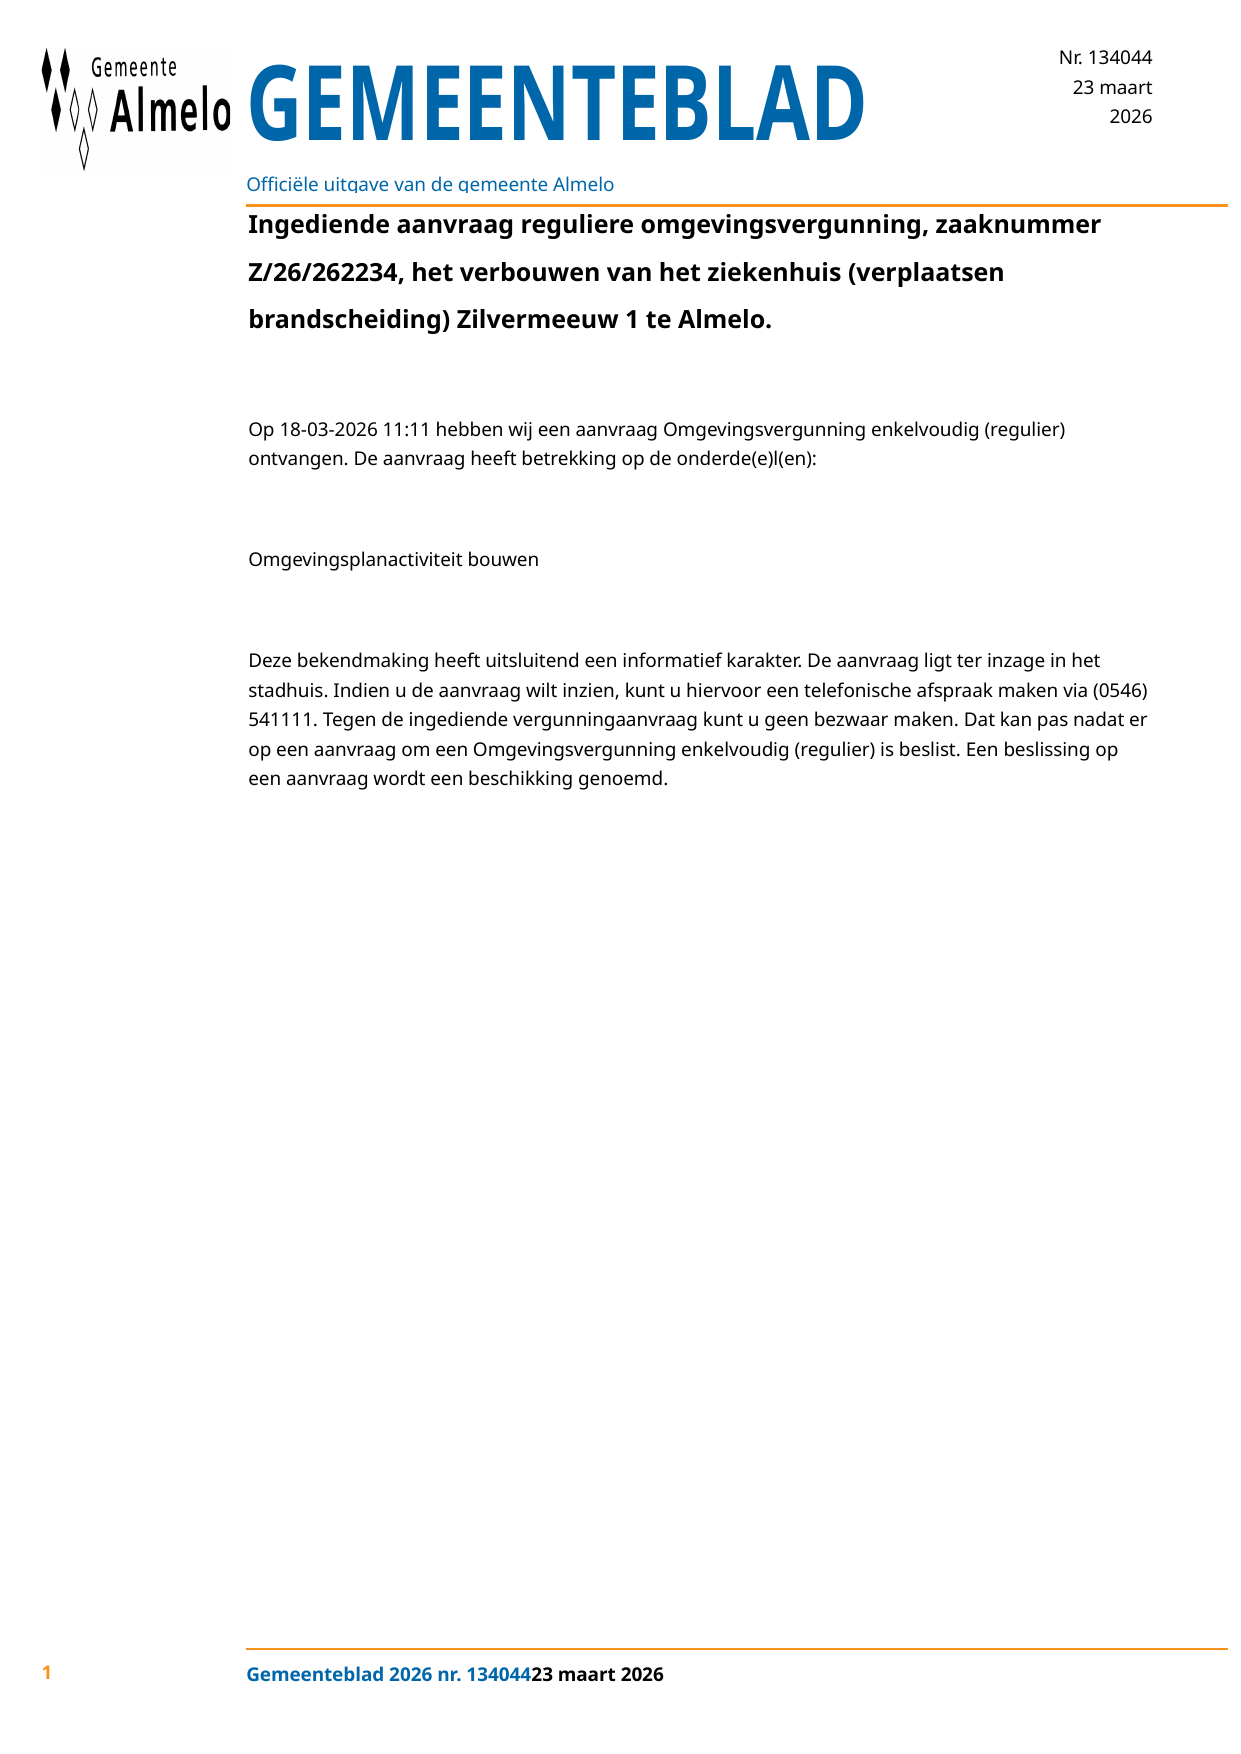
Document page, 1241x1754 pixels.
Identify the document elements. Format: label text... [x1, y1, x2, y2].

picture [41, 47, 231, 172]
text Op 18-03-2026 11:11 hebben wij een aanvraag Omgevingsvergunning enkelvoudig (regulier) ontvangen. De aanvraag heeft betrekking op de onderde(e)l(en): [248, 416, 1152, 471]
text Deze bekendmaking heeft uitsluitend een informatief karakter. De aanvraag ligt ter inzage in het stadhuis. Indien u de aanvraag wilt inzien, kunt u hiervoor een telefonische afspraak maken via (0546) 541111. Tegen de ingediende vergunningaanvraag kunt u geen bezwaar maken. Dat kan pas nadat er op een aanvraag om een Omgevingsvergunning enkelvoudig (regulier) is beslist. Een beslissing op een aanvraag wordt een beschikking genoemd. [248, 647, 1152, 791]
text Ingediende aanvraag reguliere omgevingsvergunning, zaaknummer Z/26/262234, het verbouwen van het ziekenhuis (verplaatsen brandscheiding) Zilvermeeuw 1 te Almelo. [248, 207, 1152, 336]
text Omgevingsplanactiviteit bouwen [248, 546, 1152, 572]
